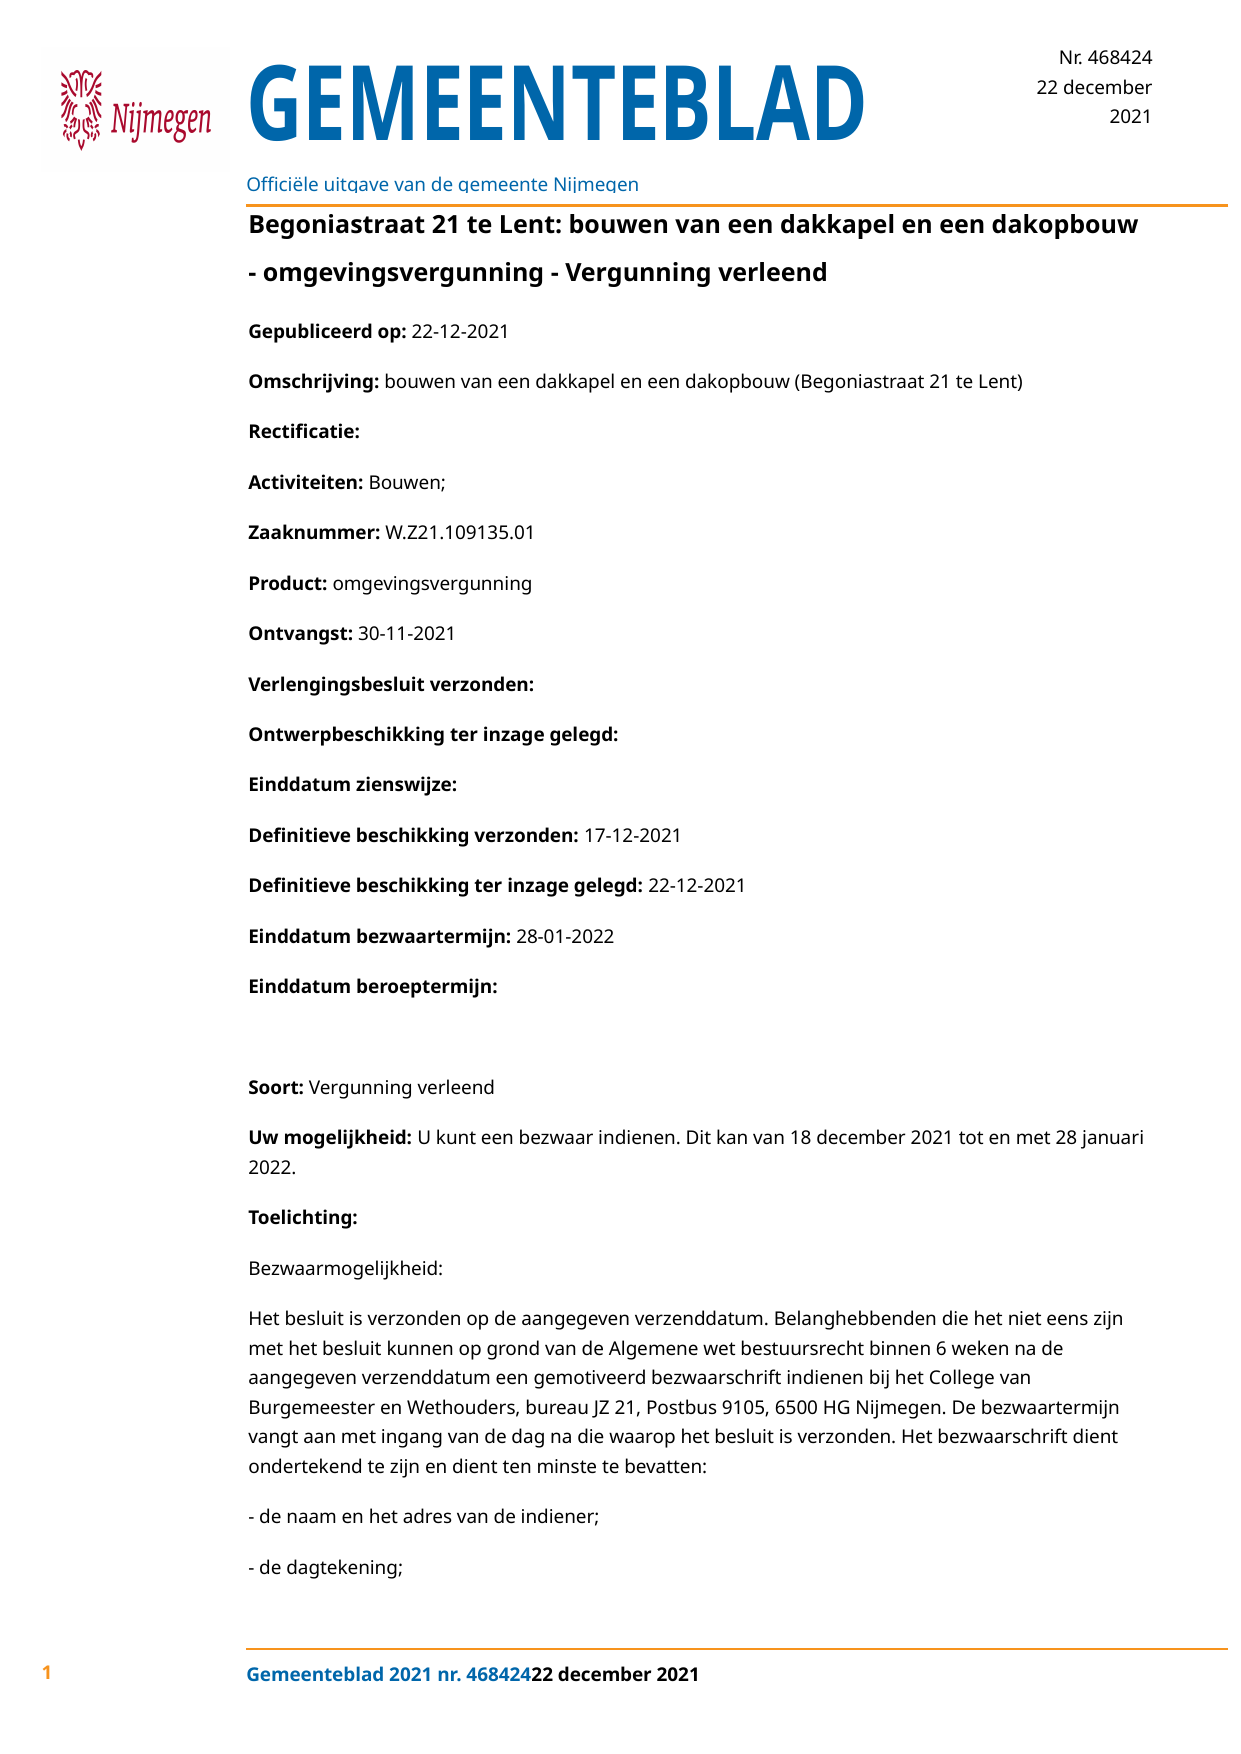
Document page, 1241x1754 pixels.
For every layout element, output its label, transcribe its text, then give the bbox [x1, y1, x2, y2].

text Definitieve beschikking verzonden: 17-12-2021 [248, 822, 1152, 848]
text Definitieve beschikking ter inzage gelegd: 22-12-2021 [248, 872, 1152, 898]
text Uw mogelijkheid: U kunt een bezwaar indienen. Dit kan van 18 december 2021 tot en met 28 januari 2022. [248, 1124, 1152, 1180]
text Einddatum zienswijze: [248, 772, 1152, 797]
text - de naam en het adres van de indiener; [248, 1504, 1152, 1529]
text Soort: Vergunning verleend [248, 1074, 1152, 1100]
text Het besluit is verzonden op de aangegeven verzenddatum. Belanghebbenden die het niet eens zijn met het besluit kunnen op grond van de Algemene wet bestuursrecht binnen 6 weken na de aangegeven verzenddatum een gemotiveerd bezwaarschrift indienen bij het College van Burgemeester en Wethouders, bureau JZ 21, Postbus 9105, 6500 HG Nijmegen. De bezwaartermijn vangt aan met ingang van de dag na die waarop het besluit is verzonden. Het bezwaarschrift dient ondertekend te zijn en dient ten minste te bevatten: [248, 1305, 1152, 1479]
text Ontwerpbeschikking ter inzage gelegd: [248, 721, 1152, 747]
text Product: omgevingsvergunning [248, 570, 1152, 596]
text Toelichting: [248, 1204, 1152, 1230]
text Einddatum beroeptermijn: [248, 973, 1152, 999]
text Rectificatie: [248, 419, 1152, 444]
text Omschrijving: bouwen van een dakkapel en een dakopbouw (Begoniastraat 21 te Lent) [248, 368, 1152, 394]
text - de dagtekening; [248, 1554, 1152, 1580]
text Einddatum bezwaartermijn: 28-01-2022 [248, 923, 1152, 949]
text Ontvangst: 30-11-2021 [248, 620, 1152, 646]
text Verlengingsbesluit verzonden: [248, 671, 1152, 697]
picture [41, 47, 231, 172]
text Gepubliceerd op: 22-12-2021 [248, 318, 1152, 344]
text Zaaknummer: W.Z21.109135.01 [248, 519, 1152, 545]
text Activiteiten: Bouwen; [248, 469, 1152, 495]
text Begoniastraat 21 te Lent: bouwen van een dakkapel en een dakopbouw - omgevingsvergunning - Vergunning verleend [248, 207, 1152, 288]
text Bezwaarmogelijkheid: [248, 1255, 1152, 1281]
